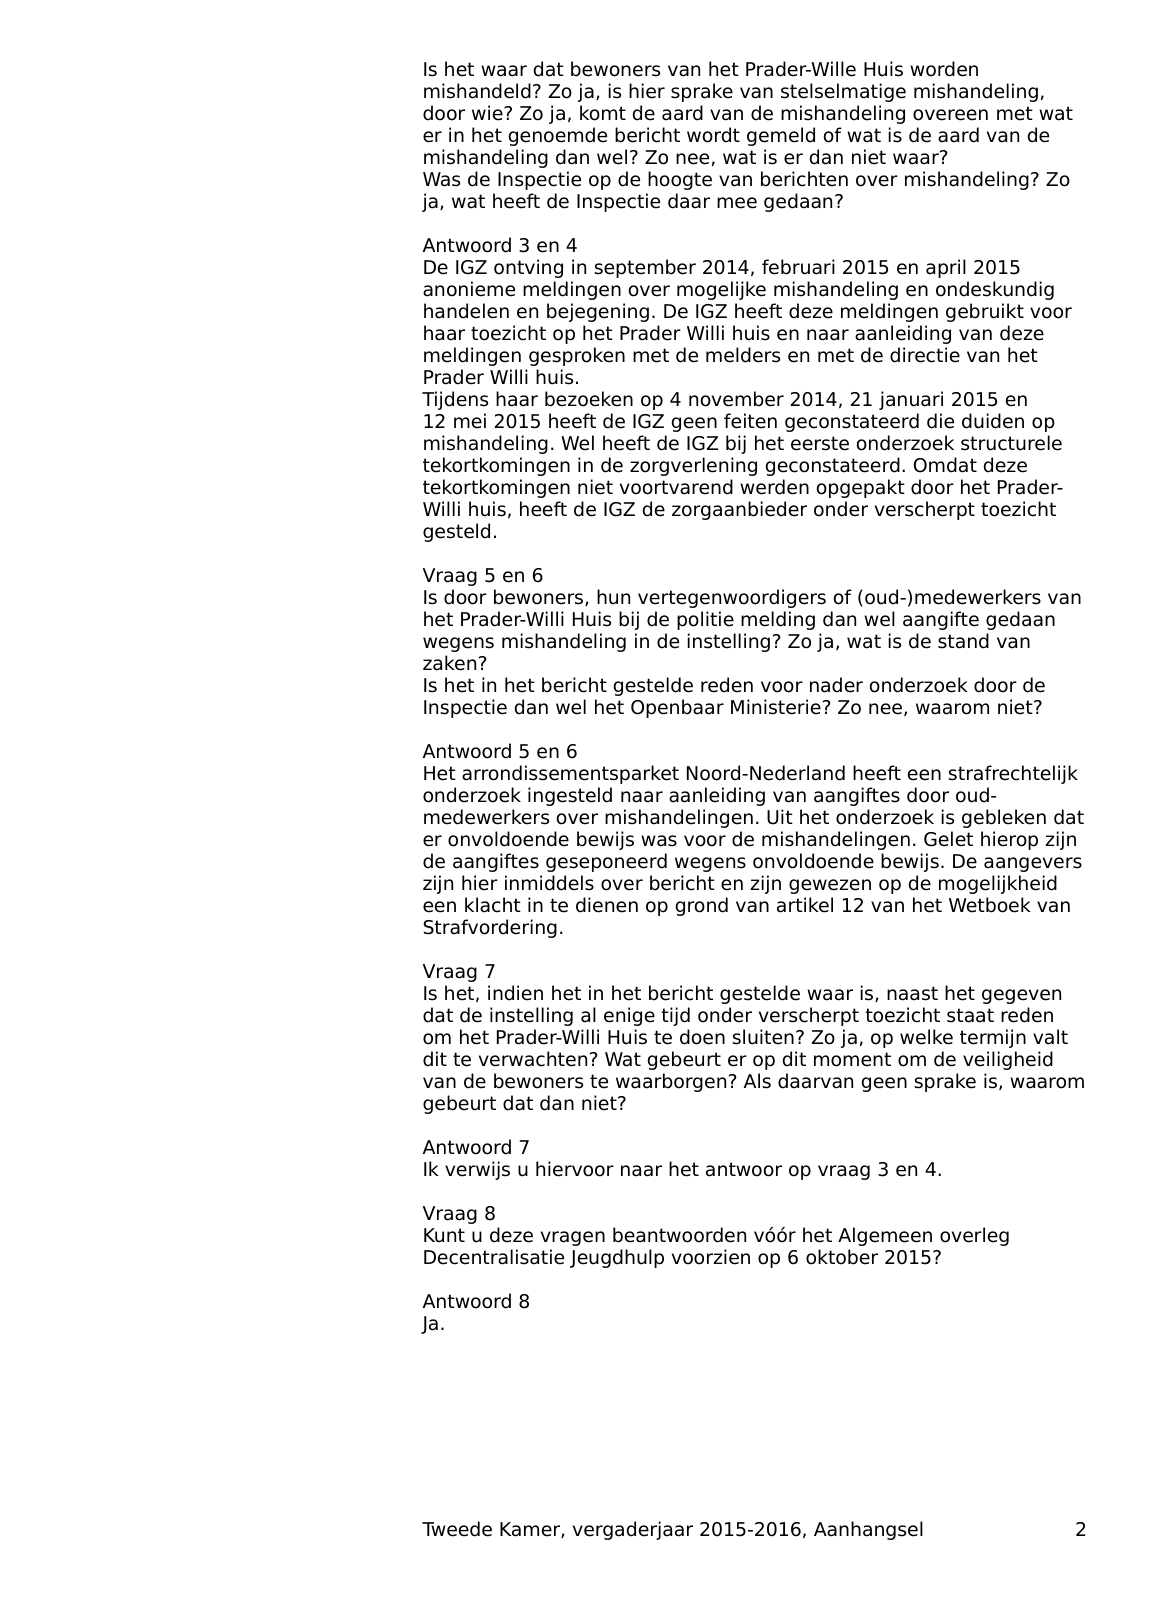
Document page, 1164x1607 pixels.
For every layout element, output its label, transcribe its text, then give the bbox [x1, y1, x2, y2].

text Vraag 7 [422, 961, 1087, 983]
text Antwoord 8 [422, 1291, 1087, 1313]
text Ik verwijs u hiervoor naar het antwoor op vraag 3 en 4. [422, 1159, 1087, 1181]
text Antwoord 5 en 6 [422, 741, 1087, 763]
text Is het waar dat bewoners van het Prader-Wille Huis worden mishandeld? Zo ja, is hier sprake van stelselmatige mishandeling, door wie? Zo ja, komt de aard van de mishandeling overeen met wat er in het genoemde bericht wordt gemeld of wat is de aard van de mishandeling dan wel? Zo nee, wat is er dan niet waar? [422, 59, 1087, 169]
text Is het, indien het in het bericht gestelde waar is, naast het gegeven dat de instelling al enige tijd onder verscherpt toezicht staat reden om het Prader-Willi Huis te doen sluiten? Zo ja, op welke termijn valt dit te verwachten? Wat gebeurt er op dit moment om de veiligheid van de bewoners te waarborgen? Als daarvan geen sprake is, waarom gebeurt dat dan niet? [422, 983, 1087, 1115]
text Het arrondissementsparket Noord-Nederland heeft een strafrechtelijk onderzoek ingesteld naar aanleiding van aangiftes door oud-medewerkers over mishandelingen. Uit het onderzoek is gebleken dat er onvoldoende bewijs was voor de mishandelingen. Gelet hierop zijn de aangiftes geseponeerd wegens onvoldoende bewijs. De aangevers zijn hier inmiddels over bericht en zijn gewezen op de mogelijkheid een klacht in te dienen op grond van artikel 12 van het Wetboek van Strafvordering. [422, 763, 1087, 939]
text Antwoord 3 en 4 [422, 235, 1087, 257]
text Kunt u deze vragen beantwoorden vóór het Algemeen overleg Decentralisatie Jeugdhulp voorzien op 6 oktober 2015? [422, 1225, 1087, 1269]
text Is door bewoners, hun vertegenwoordigers of (oud-)medewerkers van het Prader-Willi Huis bij de politie melding dan wel aangifte gedaan wegens mishandeling in de instelling? Zo ja, wat is de stand van zaken? [422, 587, 1087, 675]
text De IGZ ontving in september 2014, februari 2015 en april 2015 anonieme meldingen over mogelijke mishandeling en ondeskundig handelen en bejegening. De IGZ heeft deze meldingen gebruikt voor haar toezicht op het Prader Willi huis en naar aanleiding van deze meldingen gesproken met de melders en met de directie van het Prader Willi huis. [422, 257, 1087, 389]
text Is het in het bericht gestelde reden voor nader onderzoek door de Inspectie dan wel het Openbaar Ministerie? Zo nee, waarom niet? [422, 675, 1087, 719]
text Tijdens haar bezoeken op 4 november 2014, 21 januari 2015 en 12 mei 2015 heeft de IGZ geen feiten geconstateerd die duiden op mishandeling. Wel heeft de IGZ bij het eerste onderzoek structurele tekortkomingen in de zorgverlening geconstateerd. Omdat deze tekortkomingen niet voortvarend werden opgepakt door het Prader-Willi huis, heeft de IGZ de zorgaanbieder onder verscherpt toezicht gesteld. [422, 389, 1087, 543]
text Ja. [422, 1313, 1087, 1335]
text Was de Inspectie op de hoogte van berichten over mishandeling? Zo ja, wat heeft de Inspectie daar mee gedaan? [422, 169, 1087, 213]
text Vraag 5 en 6 [422, 565, 1087, 587]
text Vraag 8 [422, 1203, 1087, 1225]
text Antwoord 7 [422, 1137, 1087, 1159]
